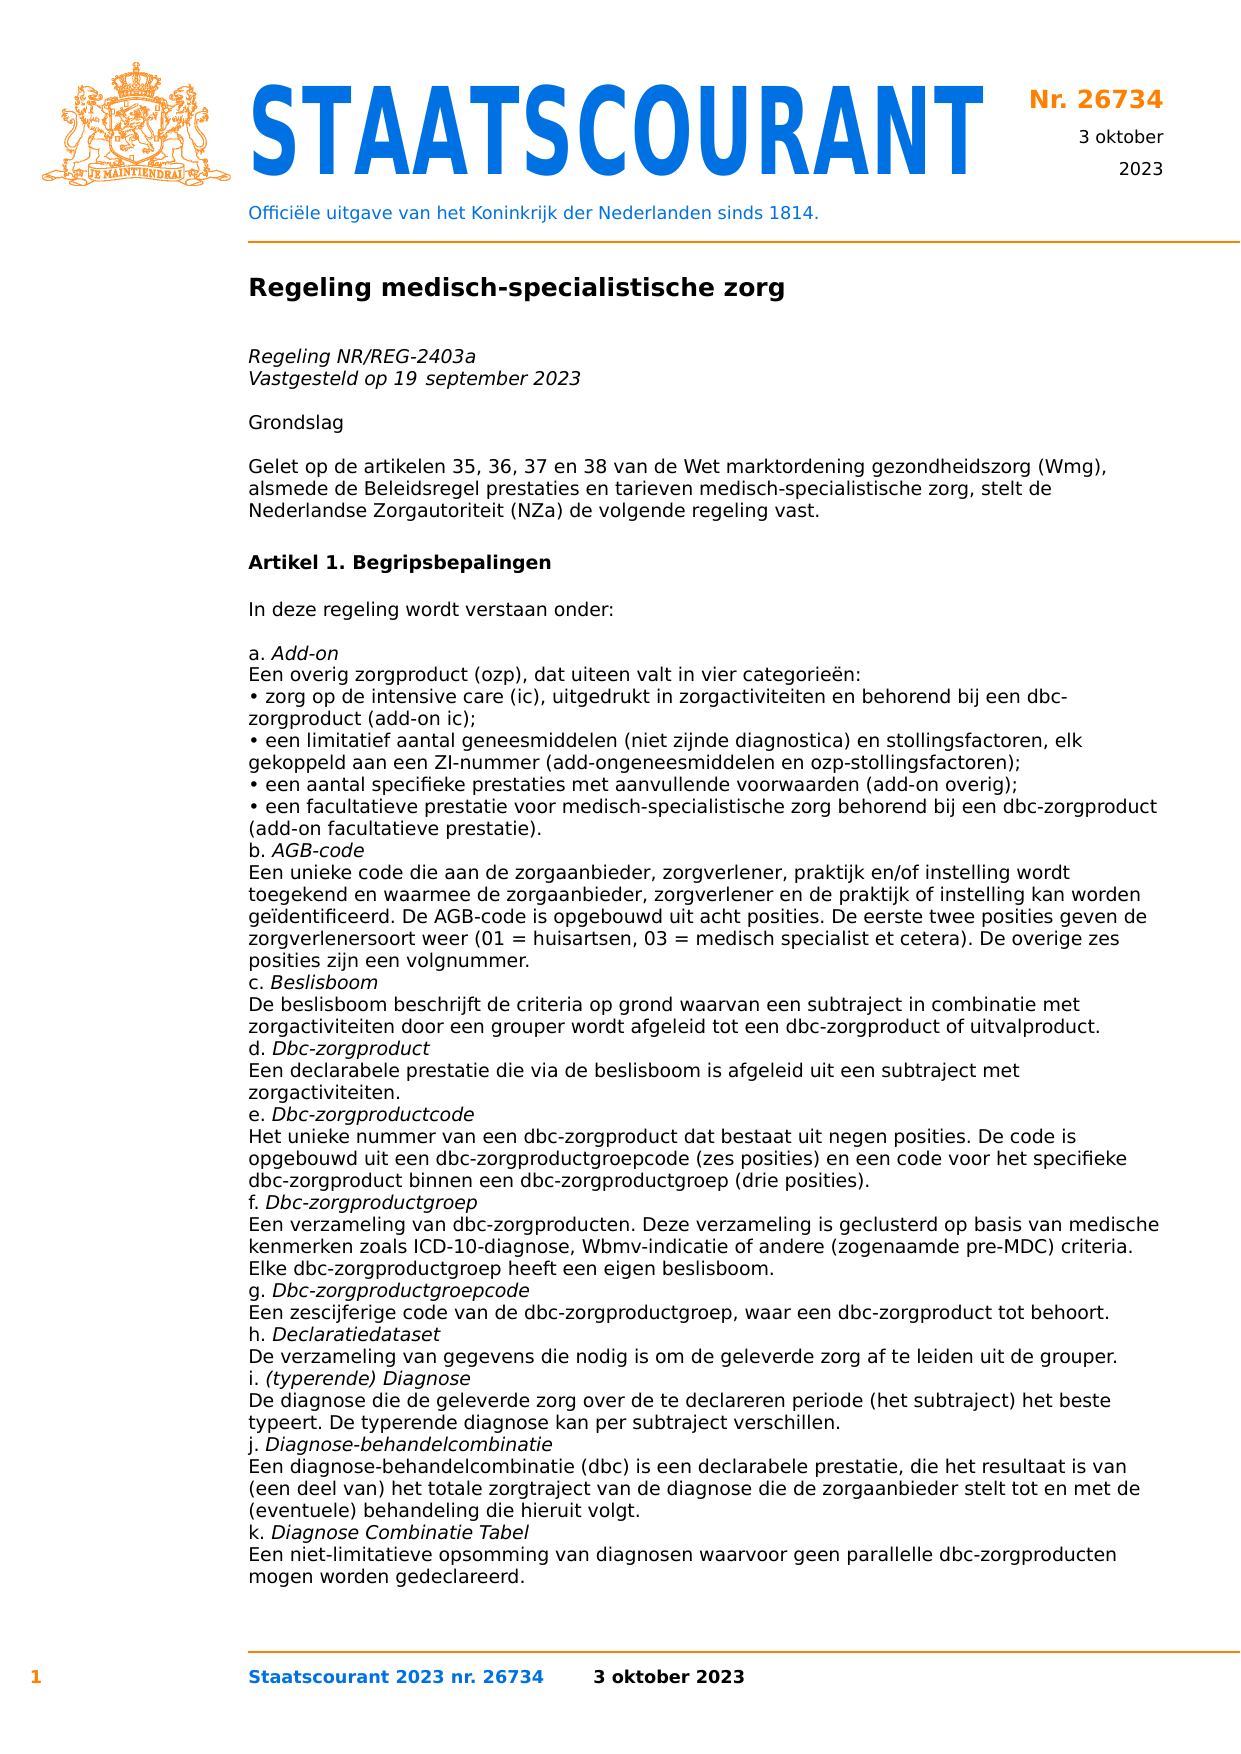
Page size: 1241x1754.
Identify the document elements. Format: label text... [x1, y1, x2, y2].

text Vastgesteld op 19 september 2023 [248, 368, 1163, 390]
text c. Beslisboom [248, 972, 1163, 994]
picture [41, 62, 231, 186]
text Een overig zorgproduct (ozp), dat uiteen valt in vier categorieën: [248, 664, 1163, 686]
text Regeling NR/REG-2403a [248, 346, 1163, 368]
text In deze regeling wordt verstaan onder: [248, 598, 1163, 621]
text • een aantal specifieke prestaties met aanvullende voorwaarden (add-on overig); [248, 774, 1163, 796]
text • zorg op de intensive care (ic), uitgedrukt in zorgactiviteiten en behorend bij een dbc-zorgproduct (add-on ic); [248, 686, 1163, 730]
text Een verzameling van dbc-zorgproducten. Deze verzameling is geclusterd op basis van medische kenmerken zoals ICD-10-diagnose, Wbmv-indicatie of andere (zogenaamde pre-MDC) criteria. Elke dbc-zorgproductgroep heeft een eigen beslisboom. [248, 1214, 1163, 1280]
text e. Dbc-zorgproductcode [248, 1104, 1163, 1126]
text De diagnose die de geleverde zorg over de te declareren periode (het subtraject) het beste typeert. De typerende diagnose kan per subtraject verschillen. [248, 1390, 1163, 1434]
table_header [25, 62, 248, 241]
text j. Diagnose-behandelcombinatie [248, 1434, 1163, 1456]
text Het unieke nummer van een dbc-zorgproduct dat bestaat uit negen posities. De code is opgebouwd uit een dbc-zorgproductgroepcode (zes posities) en een code voor het specifieke dbc-zorgproduct binnen een dbc-zorgproductgroep (drie posities). [248, 1126, 1163, 1192]
text • een limitatief aantal geneesmiddelen (niet zijnde diagnostica) en stollingsfactoren, elk gekoppeld aan een ZI-nummer (add-ongeneesmiddelen en ozp-stollingsfactoren); [248, 730, 1163, 774]
table_cell Officiële uitgave van het Koninkrijk der Nederlanden sinds 1814. [248, 203, 1240, 241]
text i. (typerende) Diagnose [248, 1368, 1163, 1390]
text Een unieke code die aan de zorgaanbieder, zorgverlener, praktijk en/of instelling wordt toegekend en waarmee de zorgaanbieder, zorgverlener en de praktijk of instelling kan worden geïdentificeerd. De AGB-code is opgebouwd uit acht posities. De eerste twee posities geven de zorgverlenersoort weer (01 = huisartsen, 03 = medisch specialist et cetera). De overige zes posities zijn een volgnummer. [248, 862, 1163, 972]
subtitle Artikel 1. Begripsbepalingen [248, 552, 1163, 573]
text k. Diagnose Combinatie Tabel [248, 1522, 1163, 1543]
table_header Nr. 26734 [998, 62, 1240, 121]
text h. Declaratiedataset [248, 1324, 1163, 1346]
text Een diagnose-behandelcombinatie (dbc) is een declarabele prestatie, die het resultaat is van (een deel van) het totale zorgtraject van de diagnose die de zorgaanbieder stelt tot en met de (eventuele) behandeling die hieruit volgt. [248, 1456, 1163, 1522]
text d. Dbc-zorgproduct [248, 1038, 1163, 1060]
text g. Dbc-zorgproductgroepcode [248, 1280, 1163, 1302]
text De beslisboom beschrijft de criteria op grond waarvan een subtraject in combinatie met zorgactiviteiten door een grouper wordt afgeleid tot een dbc-zorgproduct of uitvalproduct. [248, 994, 1163, 1038]
table_cell 3 oktober [998, 121, 1240, 153]
text Een niet-limitatieve opsomming van diagnosen waarvoor geen parallelle dbc-zorgproducten mogen worden gedeclareerd. [248, 1543, 1163, 1587]
text • een facultatieve prestatie voor medisch-specialistische zorg behorend bij een dbc-zorgproduct (add-on facultatieve prestatie). [248, 796, 1163, 840]
text De verzameling van gegevens die nodig is om de geleverde zorg af te leiden uit de grouper. [248, 1346, 1163, 1368]
text Een declarabele prestatie die via de beslisboom is afgeleid uit een subtraject met zorgactiviteiten. [248, 1060, 1163, 1104]
table_header STAATSCOURANT [248, 62, 998, 203]
text Een zescijferige code van de dbc-zorgproductgroep, waar een dbc-zorgproduct tot behoort. [248, 1302, 1163, 1324]
text b. AGB-code [248, 840, 1163, 862]
text Gelet op de artikelen 35, 36, 37 en 38 van de Wet marktordening gezondheidszorg (Wmg), alsmede de Beleidsregel prestaties en tarieven medisch-specialistische zorg, stelt de Nederlandse Zorgautoriteit (NZa) de volgende regeling vast. [248, 456, 1163, 522]
subtitle Regeling medisch-specialistische zorg [248, 273, 1163, 302]
text a. Add-on [248, 642, 1163, 664]
text f. Dbc-zorgproductgroep [248, 1192, 1163, 1214]
text Grondslag [248, 412, 1163, 434]
table_cell 2023 [998, 153, 1240, 203]
